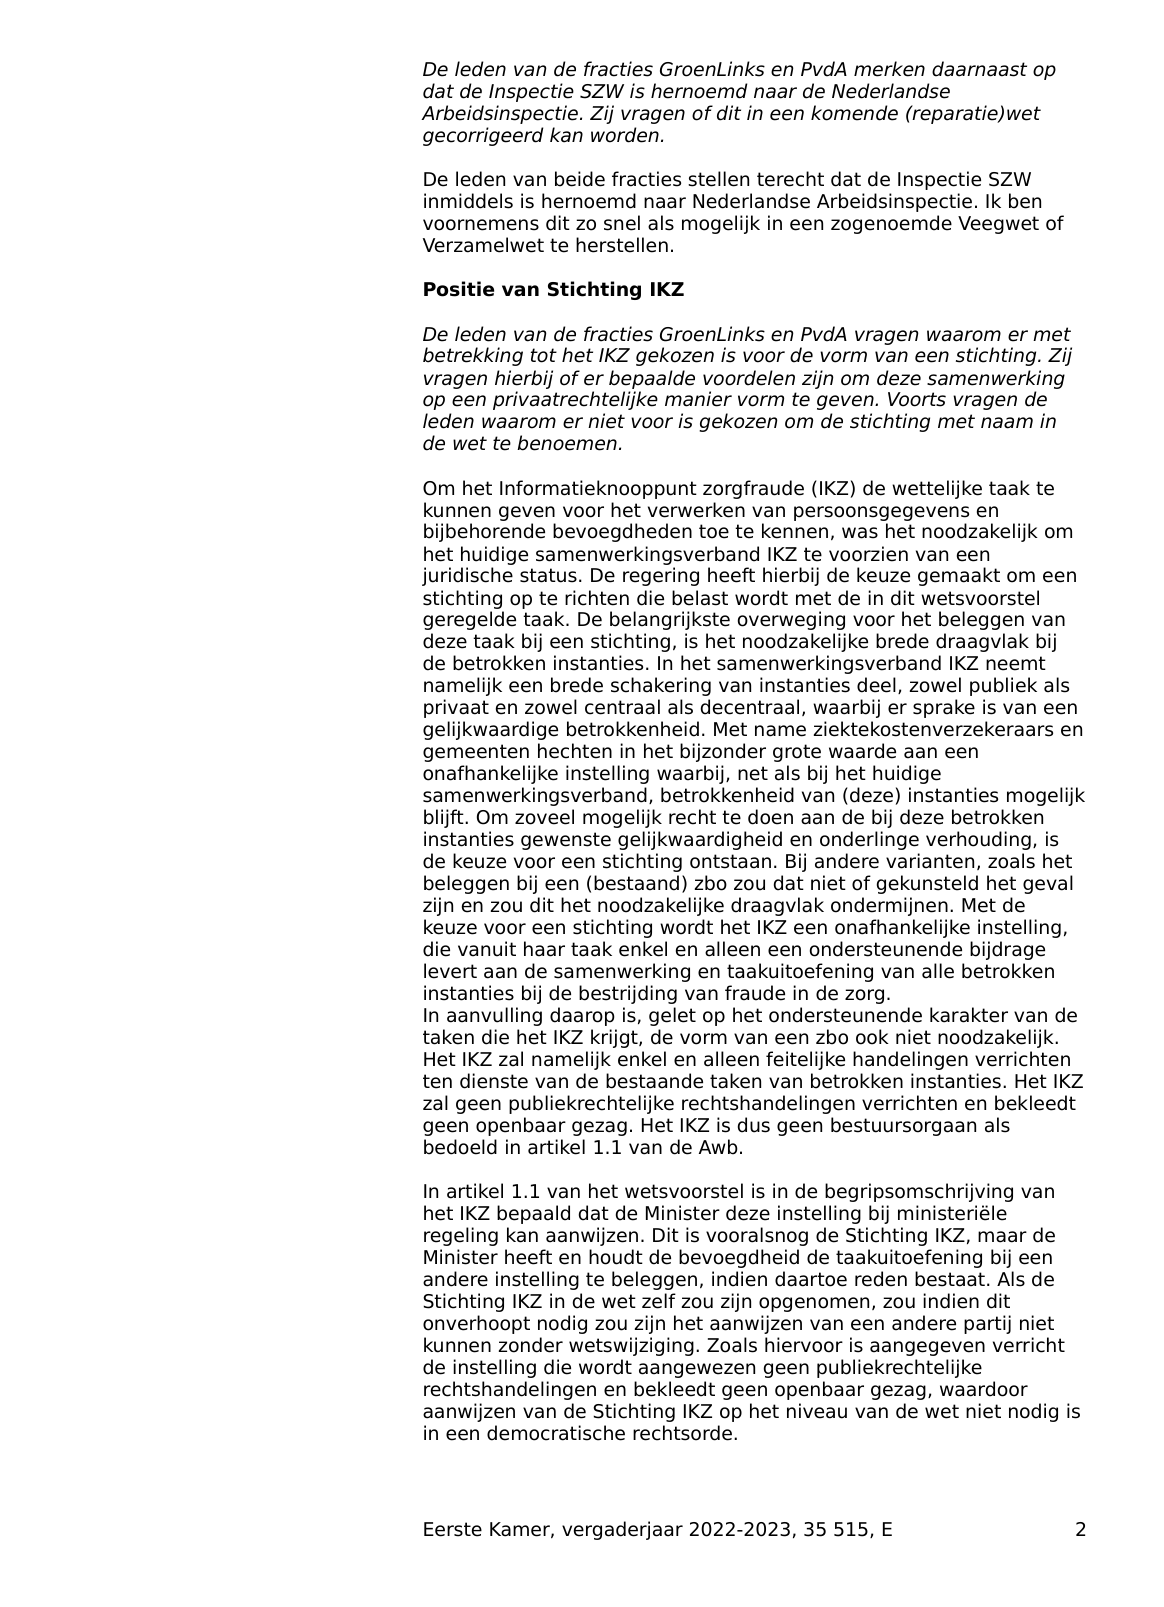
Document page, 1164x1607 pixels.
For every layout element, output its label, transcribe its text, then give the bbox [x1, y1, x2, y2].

text De leden van de fracties GroenLinks en PvdA vragen waarom er met betrekking tot het IKZ gekozen is voor de vorm van een stichting. Zij vragen hierbij of er bepaalde voordelen zijn om deze samenwerking op een privaatrechtelijke manier vorm te geven. Voorts vragen de leden waarom er niet voor is gekozen om de stichting met naam in de wet te benoemen. [422, 323, 1087, 455]
text In artikel 1.1 van het wetsvoorstel is in de begripsomschrijving van het IKZ bepaald dat de Minister deze instelling bij ministeriële regeling kan aanwijzen. Dit is vooralsnog de Stichting IKZ, maar de Minister heeft en houdt de bevoegdheid de taakuitoefening bij een andere instelling te beleggen, indien daartoe reden bestaat. Als de Stichting IKZ in de wet zelf zou zijn opgenomen, zou indien dit onverhoopt nodig zou zijn het aanwijzen van een andere partij niet kunnen zonder wetswijziging. Zoals hiervoor is aangegeven verricht de instelling die wordt aangewezen geen publiekrechtelijke rechtshandelingen en bekleedt geen openbaar gezag, waardoor aanwijzen van de Stichting IKZ op het niveau van de wet niet nodig is in een democratische rechtsorde. [422, 1181, 1087, 1445]
text De leden van beide fracties stellen terecht dat de Inspectie SZW inmiddels is hernoemd naar Nederlandse Arbeidsinspectie. Ik ben voornemens dit zo snel als mogelijk in een zogenoemde Veegwet of Verzamelwet te herstellen. [422, 169, 1087, 257]
text Om het Informatieknooppunt zorgfraude (IKZ) de wettelijke taak te kunnen geven voor het verwerken van persoonsgegevens en bijbehorende bevoegdheden toe te kennen, was het noodzakelijk om het huidige samenwerkingsverband IKZ te voorzien van een juridische status. De regering heeft hierbij de keuze gemaakt om een stichting op te richten die belast wordt met de in dit wetsvoorstel geregelde taak. De belangrijkste overweging voor het beleggen van deze taak bij een stichting, is het noodzakelijke brede draagvlak bij de betrokken instanties. In het samenwerkingsverband IKZ neemt namelijk een brede schakering van instanties deel, zowel publiek als privaat en zowel centraal als decentraal, waarbij er sprake is van een gelijkwaardige betrokkenheid. Met name ziektekostenverzekeraars en gemeenten hechten in het bijzonder grote waarde aan een onafhankelijke instelling waarbij, net als bij het huidige samenwerkingsverband, betrokkenheid van (deze) instanties mogelijk blijft. Om zoveel mogelijk recht te doen aan de bij deze betrokken instanties gewenste gelijkwaardigheid en onderlinge verhouding, is de keuze voor een stichting ontstaan. Bij andere varianten, zoals het beleggen bij een (bestaand) zbo zou dat niet of gekunsteld het geval zijn en zou dit het noodzakelijke draagvlak ondermijnen. Met de keuze voor een stichting wordt het IKZ een onafhankelijke instelling, die vanuit haar taak enkel en alleen een ondersteunende bijdrage levert aan de samenwerking en taakuitoefening van alle betrokken instanties bij de bestrijding van fraude in de zorg. [422, 477, 1087, 1005]
text In aanvulling daarop is, gelet op het ondersteunende karakter van de taken die het IKZ krijgt, de vorm van een zbo ook niet noodzakelijk. Het IKZ zal namelijk enkel en alleen feitelijke handelingen verrichten ten dienste van de bestaande taken van betrokken instanties. Het IKZ zal geen publiekrechtelijke rechtshandelingen verrichten en bekleedt geen openbaar gezag. Het IKZ is dus geen bestuursorgaan als bedoeld in artikel 1.1 van de Awb. [422, 1005, 1087, 1159]
subtitle Positie van Stichting IKZ [422, 279, 1087, 301]
text De leden van de fracties GroenLinks en PvdA merken daarnaast op dat de Inspectie SZW is hernoemd naar de Nederlandse Arbeidsinspectie. Zij vragen of dit in een komende (reparatie)wet gecorrigeerd kan worden. [422, 59, 1087, 147]
